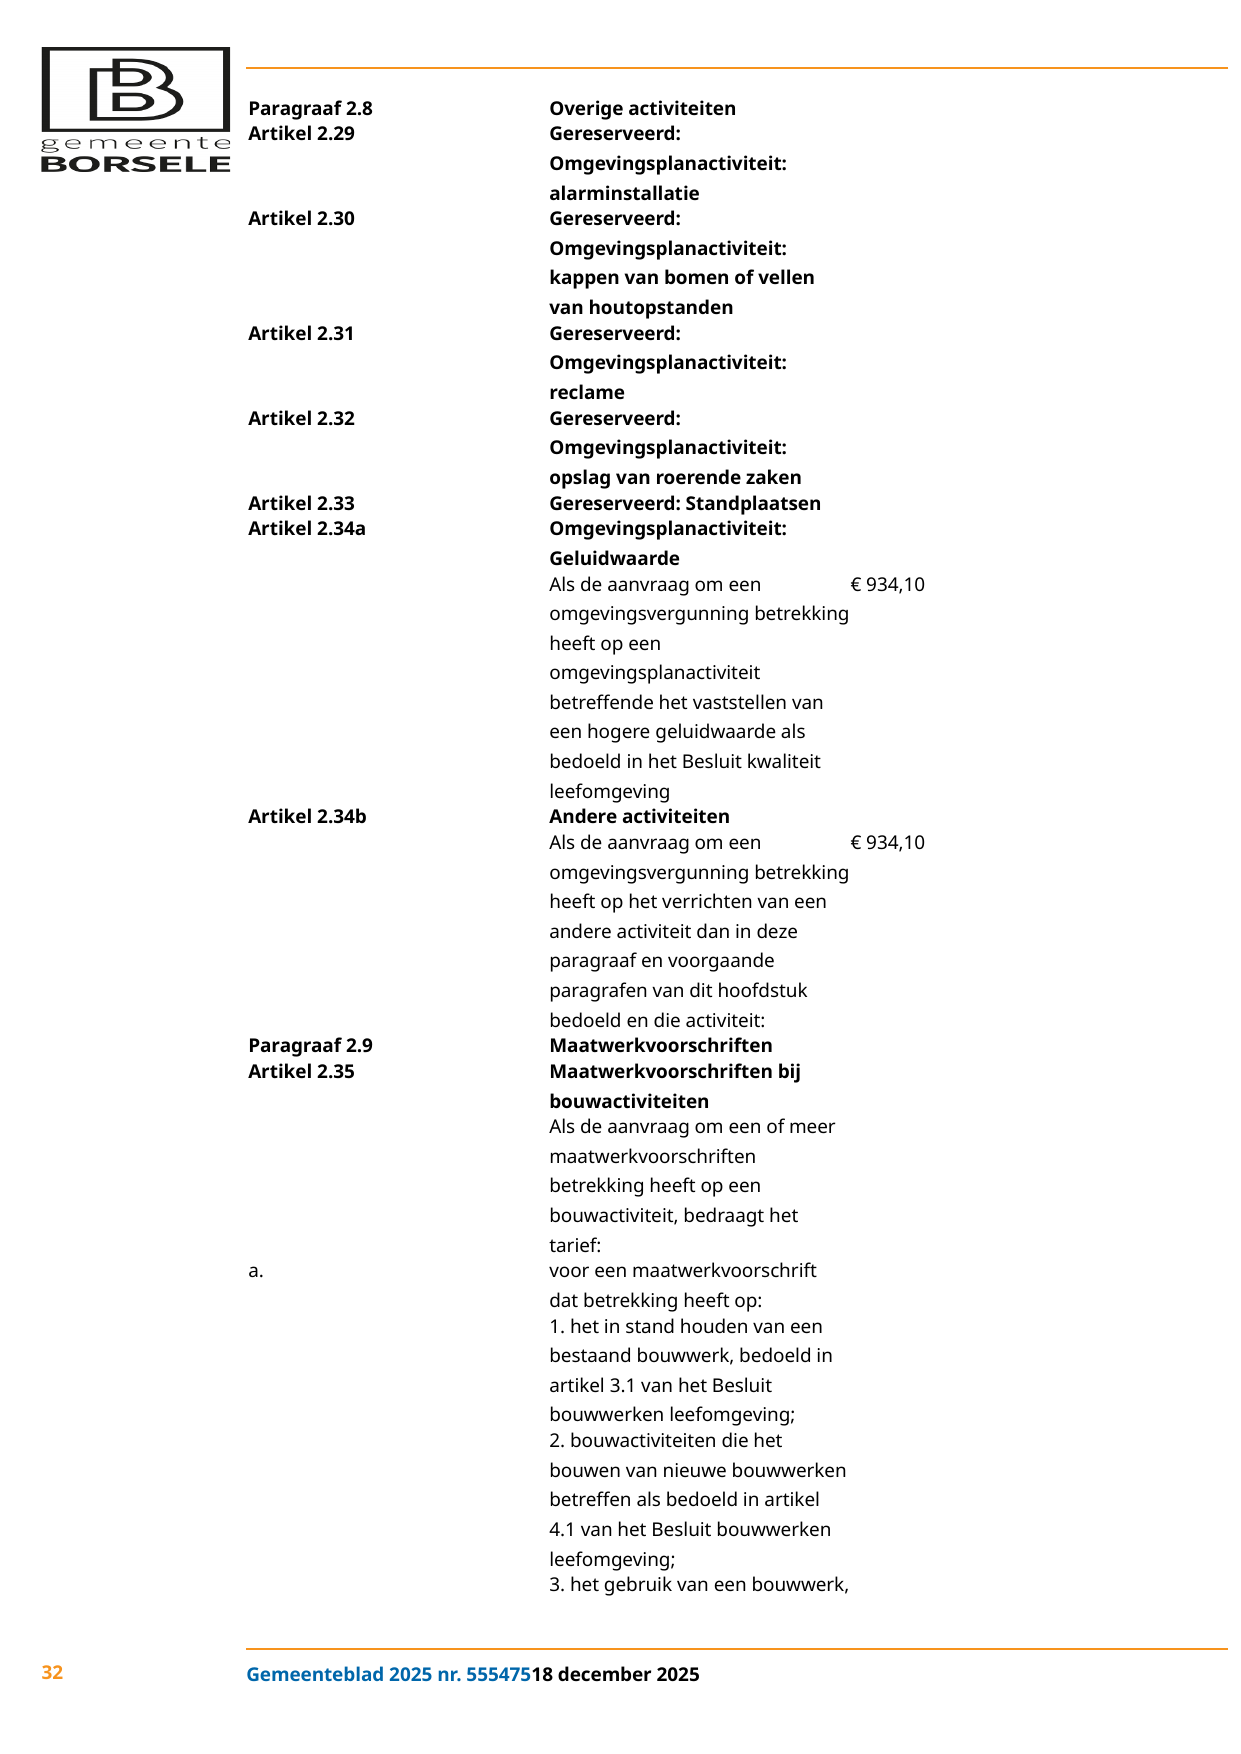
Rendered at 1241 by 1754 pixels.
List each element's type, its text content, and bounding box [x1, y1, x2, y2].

table_cell [248, 1114, 549, 1258]
table_cell [850, 121, 1152, 205]
table_cell [248, 571, 549, 803]
table_cell Artikel 2.35 [248, 1058, 549, 1113]
table_cell [850, 1258, 1152, 1313]
table_cell Artikel 2.34a [248, 515, 549, 571]
table_cell Als de aanvraag om een omgevingsvergunning betrekking heeft op het verrichten van een andere activiteit dan in deze paragraaf en voorgaande paragrafen van dit hoofdstuk bedoeld en die activiteit: [549, 829, 850, 1032]
table_cell a. [248, 1258, 549, 1313]
table_cell Artikel 2.31 [248, 320, 549, 405]
table_cell 1. het in stand houden van een bestaand bouwwerk, bedoeld in artikel 3.1 van het Besluit bouwwerken leefomgeving; [549, 1313, 850, 1427]
table_cell [248, 1571, 549, 1597]
table_cell Andere activiteiten [549, 804, 850, 829]
table_cell Gereserveerd: Omgevingsplanactiviteit: alarminstallatie [549, 121, 850, 205]
table_cell Artikel 2.30 [248, 205, 549, 320]
table_cell [850, 1058, 1152, 1113]
table_cell Artikel 2.29 [248, 121, 549, 205]
table_cell [850, 1114, 1152, 1258]
table_cell 2. bouwactiviteiten die het bouwen van nieuwe bouwwerken betreffen als bedoeld in artikel 4.1 van het Besluit bouwwerken leefomgeving; [549, 1428, 850, 1571]
table_cell Paragraaf 2.8 [248, 95, 549, 121]
picture [41, 47, 231, 172]
table_cell [850, 804, 1152, 829]
table_cell Artikel 2.33 [248, 490, 549, 515]
table_cell Artikel 2.32 [248, 405, 549, 490]
table_cell 3. het gebruik van een bouwwerk, [549, 1571, 850, 1597]
table_cell [850, 320, 1152, 405]
table_cell [248, 1313, 549, 1427]
table_cell Maatwerkvoorschriften [549, 1033, 850, 1058]
table_cell [248, 1428, 549, 1571]
table_cell [248, 829, 549, 1032]
table_cell [850, 490, 1152, 515]
table_cell Maatwerkvoorschriften bij bouwactiviteiten [549, 1058, 850, 1113]
table_cell € 934,10 [850, 829, 1152, 1032]
table_cell [850, 1428, 1152, 1571]
table_cell [850, 1571, 1152, 1597]
table_cell [850, 95, 1152, 121]
table_cell [850, 1033, 1152, 1058]
table_cell Als de aanvraag om een omgevingsvergunning betrekking heeft op een omgevingsplanactiviteit betreffende het vaststellen van een hogere geluidwaarde als bedoeld in het Besluit kwaliteit leefomgeving [549, 571, 850, 803]
table_cell Gereserveerd: Omgevingsplanactiviteit: opslag van roerende zaken [549, 405, 850, 490]
table_cell [850, 405, 1152, 490]
table_cell [850, 515, 1152, 571]
table_cell Artikel 2.34b [248, 804, 549, 829]
table_cell voor een maatwerkvoorschrift dat betrekking heeft op: [549, 1258, 850, 1313]
table_cell Gereserveerd: Standplaatsen [549, 490, 850, 515]
table_cell Overige activiteiten [549, 95, 850, 121]
table_cell [850, 205, 1152, 320]
table_cell € 934,10 [850, 571, 1152, 803]
table_cell [850, 1313, 1152, 1427]
table_cell Gereserveerd: Omgevingsplanactiviteit: kappen van bomen of vellen van houtopstanden [549, 205, 850, 320]
table_cell Als de aanvraag om een of meer maatwerkvoorschriften betrekking heeft op een bouwactiviteit, bedraagt het tarief: [549, 1114, 850, 1258]
table_cell Gereserveerd: Omgevingsplanactiviteit: reclame [549, 320, 850, 405]
table_cell Omgevingsplanactiviteit: Geluidwaarde [549, 515, 850, 571]
table_cell Paragraaf 2.9 [248, 1033, 549, 1058]
